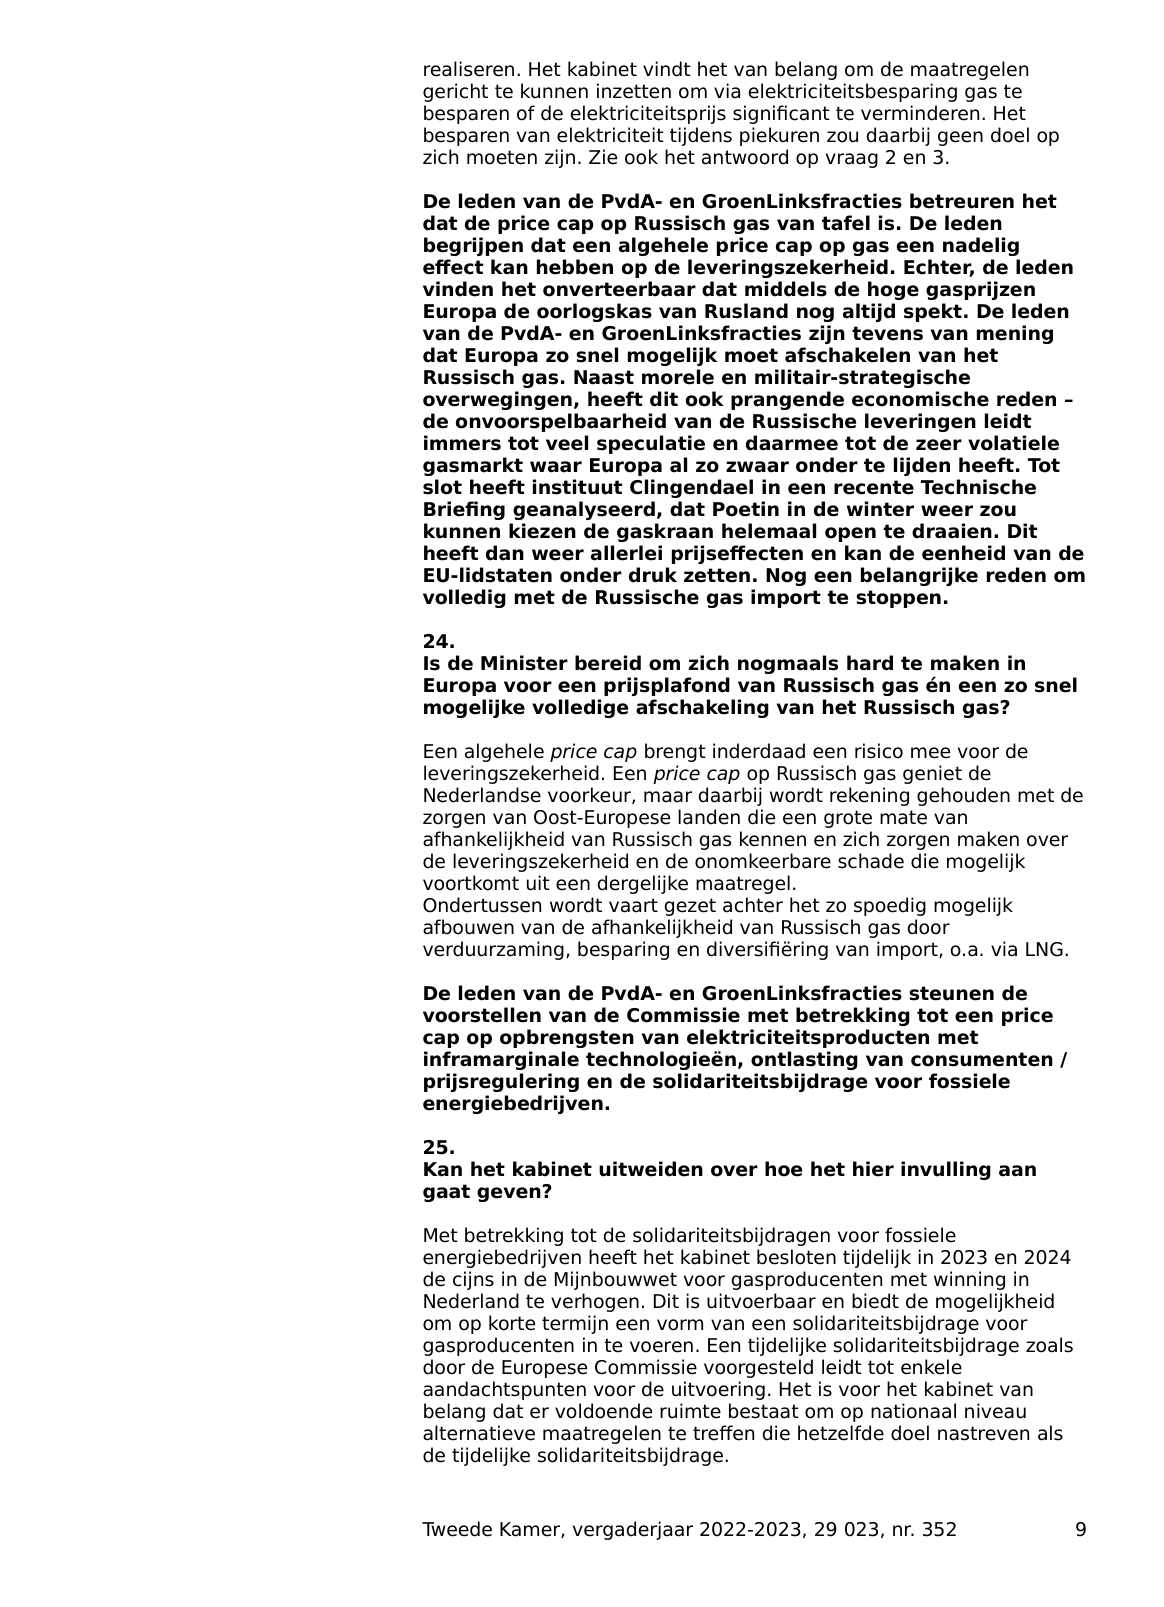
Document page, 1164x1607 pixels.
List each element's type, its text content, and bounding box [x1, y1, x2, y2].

text Kan het kabinet uitweiden over hoe het hier invulling aan gaat geven? [422, 1159, 1087, 1203]
text Met betrekking tot de solidariteitsbijdragen voor fossiele energiebedrijven heeft het kabinet besloten tijdelijk in 2023 en 2024 de cijns in de Mijnbouwwet voor gasproducenten met winning in Nederland te verhogen. Dit is uitvoerbaar en biedt de mogelijkheid om op korte termijn een vorm van een solidariteitsbijdrage voor gasproducenten in te voeren. Een tijdelijke solidariteitsbijdrage zoals door de Europese Commissie voorgesteld leidt tot enkele aandachtspunten voor de uitvoering. Het is voor het kabinet van belang dat er voldoende ruimte bestaat om op nationaal niveau alternatieve maatregelen te treffen die hetzelfde doel nastreven als de tijdelijke solidariteitsbijdrage. [422, 1225, 1087, 1467]
text De leden van de PvdA- en GroenLinksfracties steunen de voorstellen van de Commissie met betrekking tot een price cap op opbrengsten van elektriciteitsproducten met inframarginale technologieën, ontlasting van consumenten / prijsregulering en de solidariteitsbijdrage voor fossiele energiebedrijven. [422, 983, 1087, 1115]
text Een algehele price cap brengt inderdaad een risico mee voor de leveringszekerheid. Een price cap op Russisch gas geniet de Nederlandse voorkeur, maar daarbij wordt rekening gehouden met de zorgen van Oost-Europese landen die een grote mate van afhankelijkheid van Russisch gas kennen en zich zorgen maken over de leveringszekerheid en de onomkeerbare schade die mogelijk voortkomt uit een dergelijke maatregel. [422, 741, 1087, 895]
text realiseren. Het kabinet vindt het van belang om de maatregelen gericht te kunnen inzetten om via elektriciteitsbesparing gas te besparen of de elektriciteitsprijs significant te verminderen. Het besparen van elektriciteit tijdens piekuren zou daarbij geen doel op zich moeten zijn. Zie ook het antwoord op vraag 2 en 3. [422, 59, 1087, 169]
text 24. [422, 631, 1087, 653]
text Ondertussen wordt vaart gezet achter het zo spoedig mogelijk afbouwen van de afhankelijkheid van Russisch gas door verduurzaming, besparing en diversifiëring van import, o.a. via LNG. [422, 895, 1087, 961]
text 25. [422, 1137, 1087, 1159]
text De leden van de PvdA- en GroenLinksfracties betreuren het dat de price cap op Russisch gas van tafel is. De leden begrijpen dat een algehele price cap op gas een nadelig effect kan hebben op de leveringszekerheid. Echter, de leden vinden het onverteerbaar dat middels de hoge gasprijzen Europa de oorlogskas van Rusland nog altijd spekt. De leden van de PvdA- en GroenLinksfracties zijn tevens van mening dat Europa zo snel mogelijk moet afschakelen van het Russisch gas. Naast morele en militair-strategische overwegingen, heeft dit ook prangende economische reden – de onvoorspelbaarheid van de Russische leveringen leidt immers tot veel speculatie en daarmee tot de zeer volatiele gasmarkt waar Europa al zo zwaar onder te lijden heeft. Tot slot heeft instituut Clingendael in een recente Technische Briefing geanalyseerd, dat Poetin in de winter weer zou kunnen kiezen de gaskraan helemaal open te draaien. Dit heeft dan weer allerlei prijseffecten en kan de eenheid van de EU-lidstaten onder druk zetten. Nog een belangrijke reden om volledig met de Russische gas import te stoppen. [422, 191, 1087, 609]
text Is de Minister bereid om zich nogmaals hard te maken in Europa voor een prijsplafond van Russisch gas én een zo snel mogelijke volledige afschakeling van het Russisch gas? [422, 653, 1087, 719]
